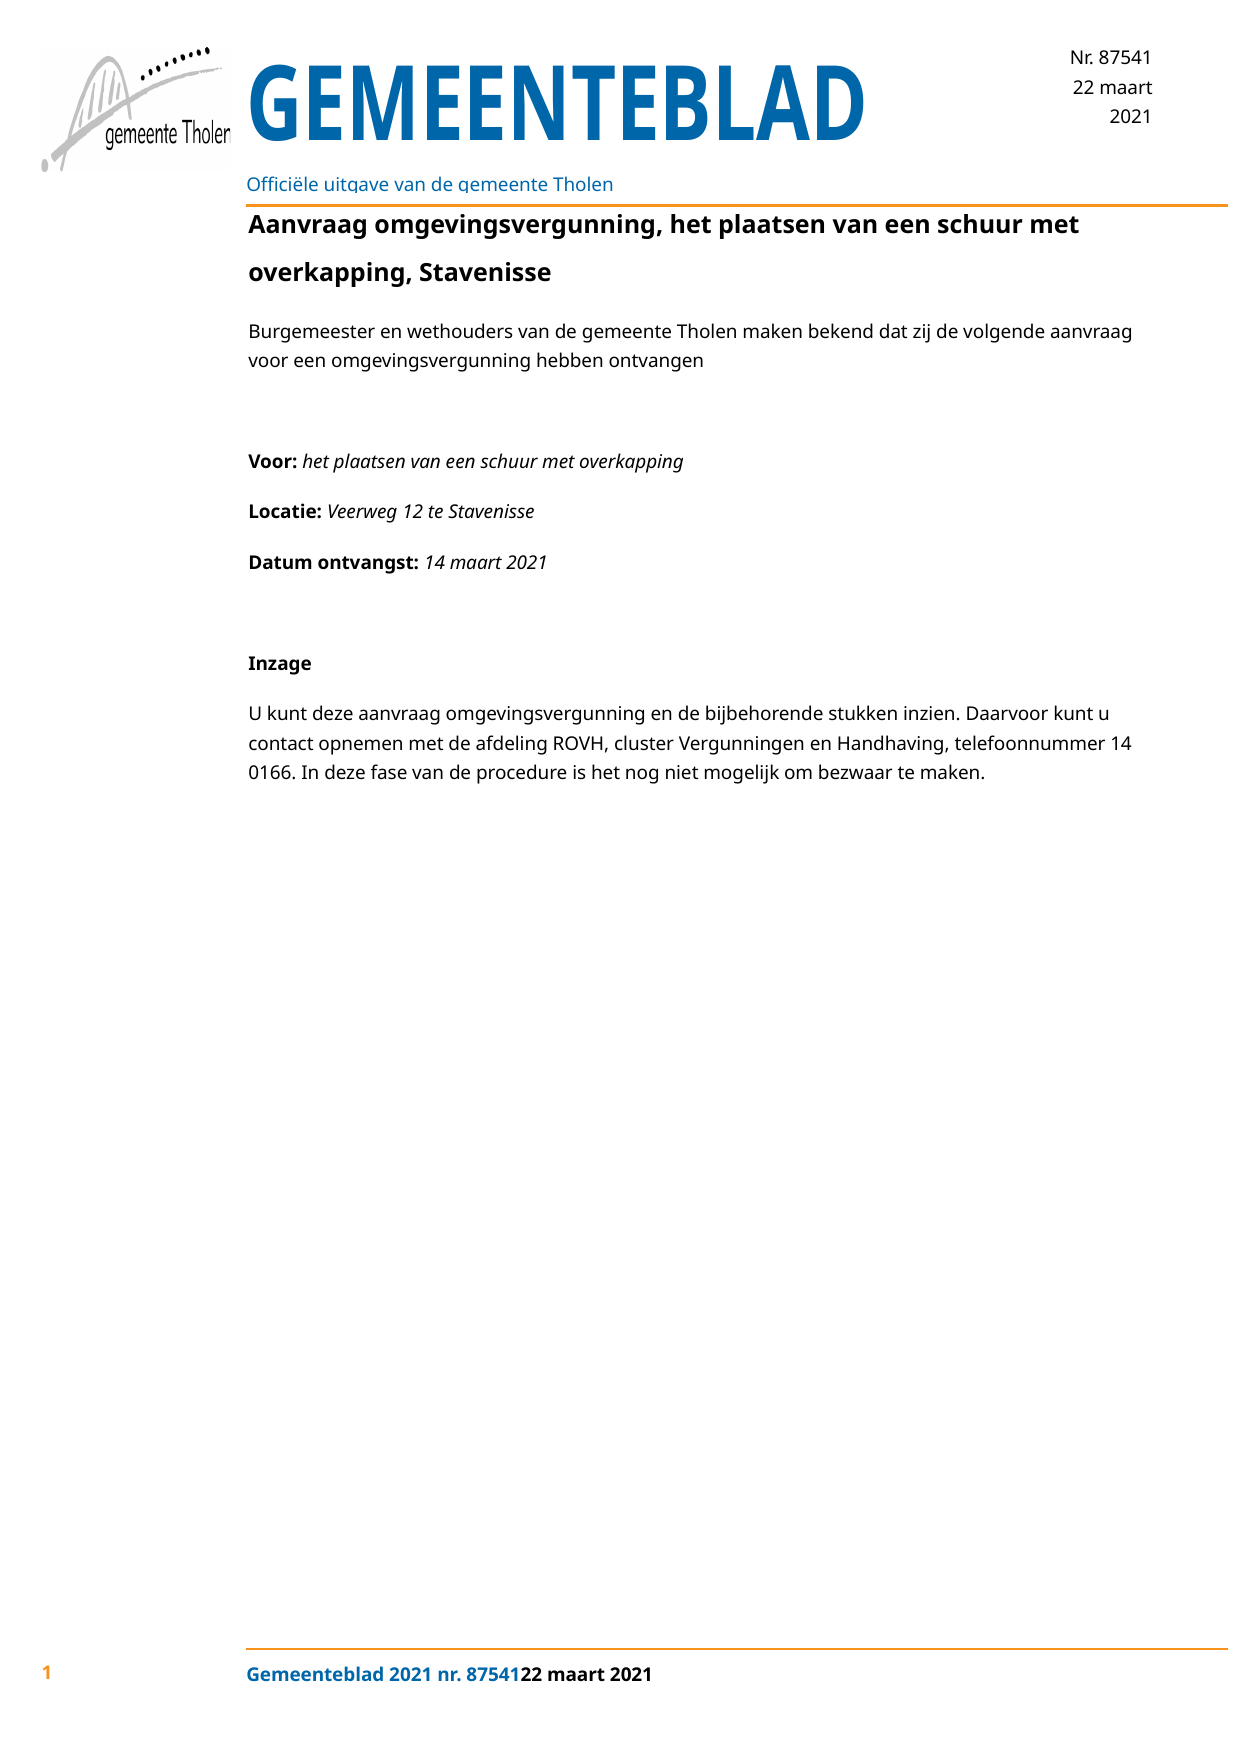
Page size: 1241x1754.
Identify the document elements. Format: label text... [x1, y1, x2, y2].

text Burgemeester en wethouders van de gemeente Tholen maken bekend dat zij de volgende aanvraag voor een omgevingsvergunning hebben ontvangen [248, 318, 1152, 373]
text U kunt deze aanvraag omgevingsvergunning en de bijbehorende stukken inzien. Daarvoor kunt u contact opnemen met de afdeling ROVH, cluster Vergunningen en Handhaving, telefoonnummer 14 0166. In deze fase van de procedure is het nog niet mogelijk om bezwaar te maken. [248, 700, 1152, 785]
text Voor: het plaatsen van een schuur met overkapping [248, 448, 1152, 474]
text Locatie: Veerweg 12 te Stavenisse [248, 499, 1152, 524]
picture [41, 47, 231, 172]
text Inzage [248, 650, 1152, 676]
text Aanvraag omgevingsvergunning, het plaatsen van een schuur met overkapping, Stavenisse [248, 207, 1152, 288]
text Datum ontvangst: 14 maart 2021 [248, 549, 1152, 575]
